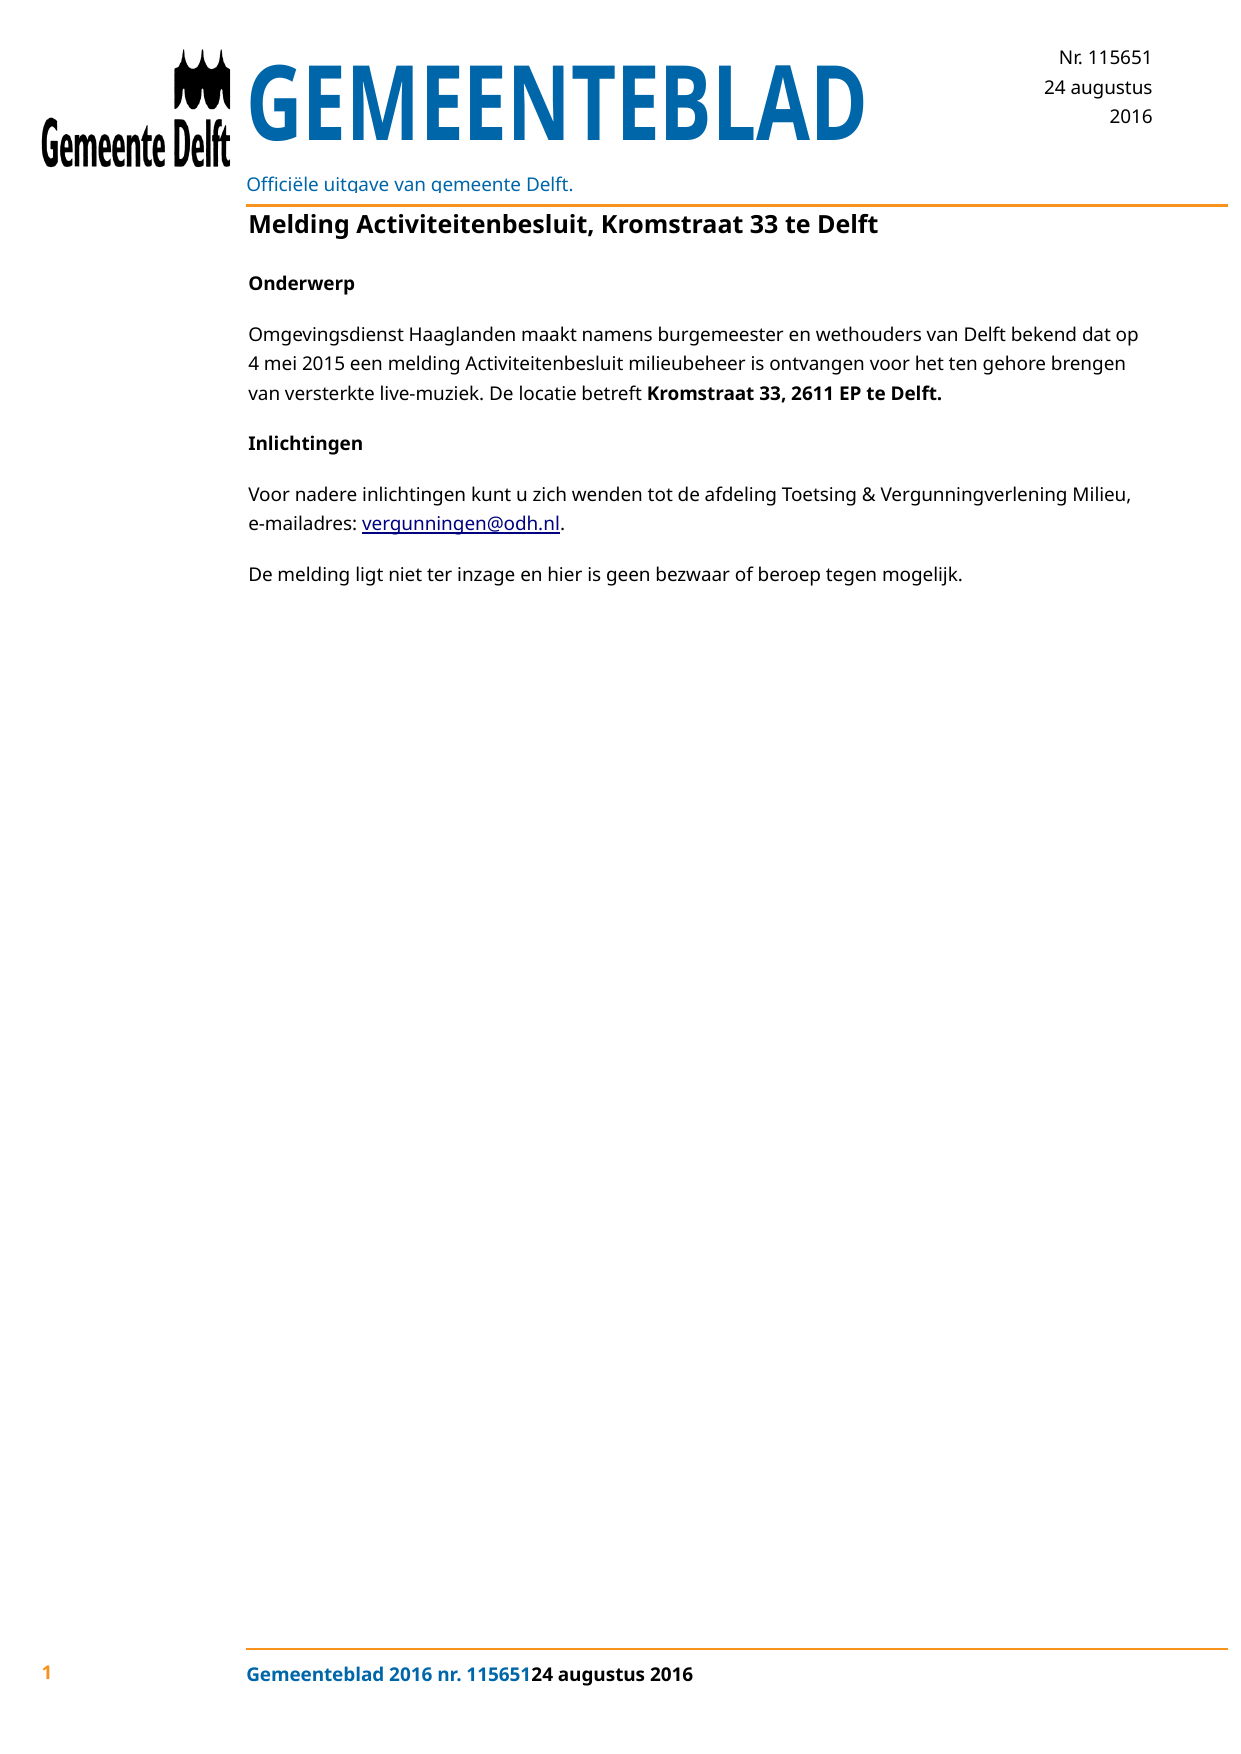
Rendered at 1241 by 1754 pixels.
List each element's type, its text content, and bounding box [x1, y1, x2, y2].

text Melding Activiteitenbesluit, Kromstraat 33 te Delft [248, 207, 1152, 241]
text Inlichtingen [248, 430, 1152, 456]
picture [41, 47, 231, 172]
text Onderwerp [248, 270, 1152, 296]
text Voor nadere inlichtingen kunt u zich wenden tot de afdeling Toetsing & Vergunningverlening Milieu, e-mailadres: vergunningen@odh.nl. [248, 481, 1152, 536]
text De melding ligt niet ter inzage en hier is geen bezwaar of beroep tegen mogelijk. [248, 561, 1152, 586]
text Omgevingsdienst Haaglanden maakt namens burgemeester en wethouders van Delft bekend dat op 4 mei 2015 een melding Activiteitenbesluit milieubeheer is ontvangen voor het ten gehore brengen van versterkte live-muziek. De locatie betreft Kromstraat 33, 2611 EP te Delft. [248, 321, 1152, 406]
